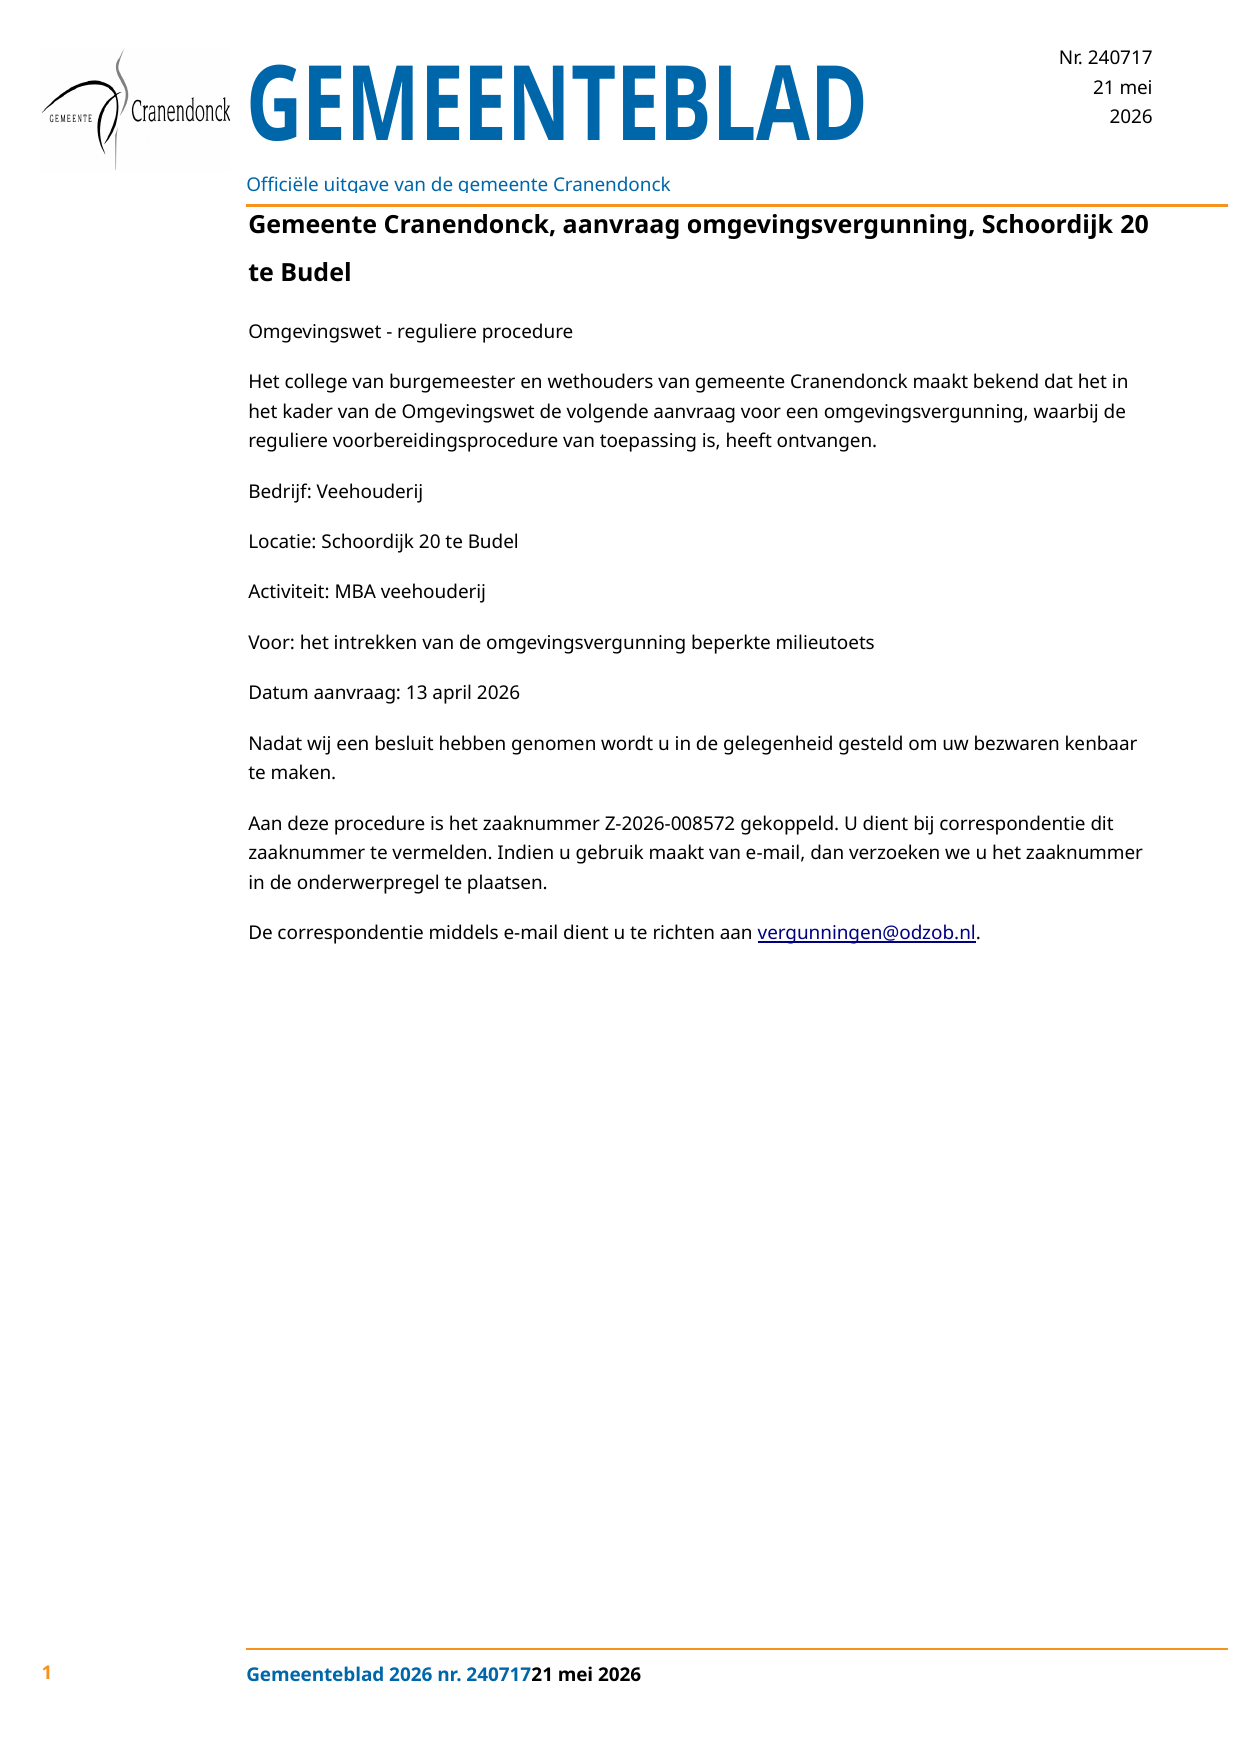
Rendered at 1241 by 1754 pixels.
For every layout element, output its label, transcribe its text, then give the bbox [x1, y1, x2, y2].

text Datum aanvraag: 13 april 2026 [248, 679, 1152, 705]
text Gemeente Cranendonck, aanvraag omgevingsvergunning, Schoordijk 20​ te Budel [248, 207, 1152, 288]
text De correspondentie middels e-mail dient u te richten aan vergunningen@odzob.nl. [248, 919, 1152, 945]
picture [41, 47, 231, 172]
text Locatie: Schoordijk 20​ te Budel [248, 528, 1152, 554]
text Omgevingswet - reguliere procedure [248, 318, 1152, 344]
text Aan deze procedure is het zaaknummer Z-2026-008572 gekoppeld. U dient bij correspondentie dit zaaknummer te vermelden. Indien u gebruik maakt van e-mail, dan verzoeken we u het zaaknummer in de onderwerpregel te plaatsen. [248, 810, 1152, 895]
text Bedrijf: Veehouderij [248, 478, 1152, 504]
text Nadat wij een besluit hebben genomen wordt u in de gelegenheid gesteld om uw bezwaren kenbaar te maken. [248, 730, 1152, 785]
text Voor: het intrekken van de omgevingsvergunning beperkte milieutoets [248, 629, 1152, 655]
text Activiteit: MBA veehouderij [248, 579, 1152, 604]
text Het college van burgemeester en wethouders van gemeente Cranendonck maakt bekend dat het in het kader van de Omgevingswet de volgende aanvraag voor een omgevingsvergunning, waarbij de reguliere voorbereidingsprocedure van toepassing is, heeft ontvangen. [248, 368, 1152, 453]
